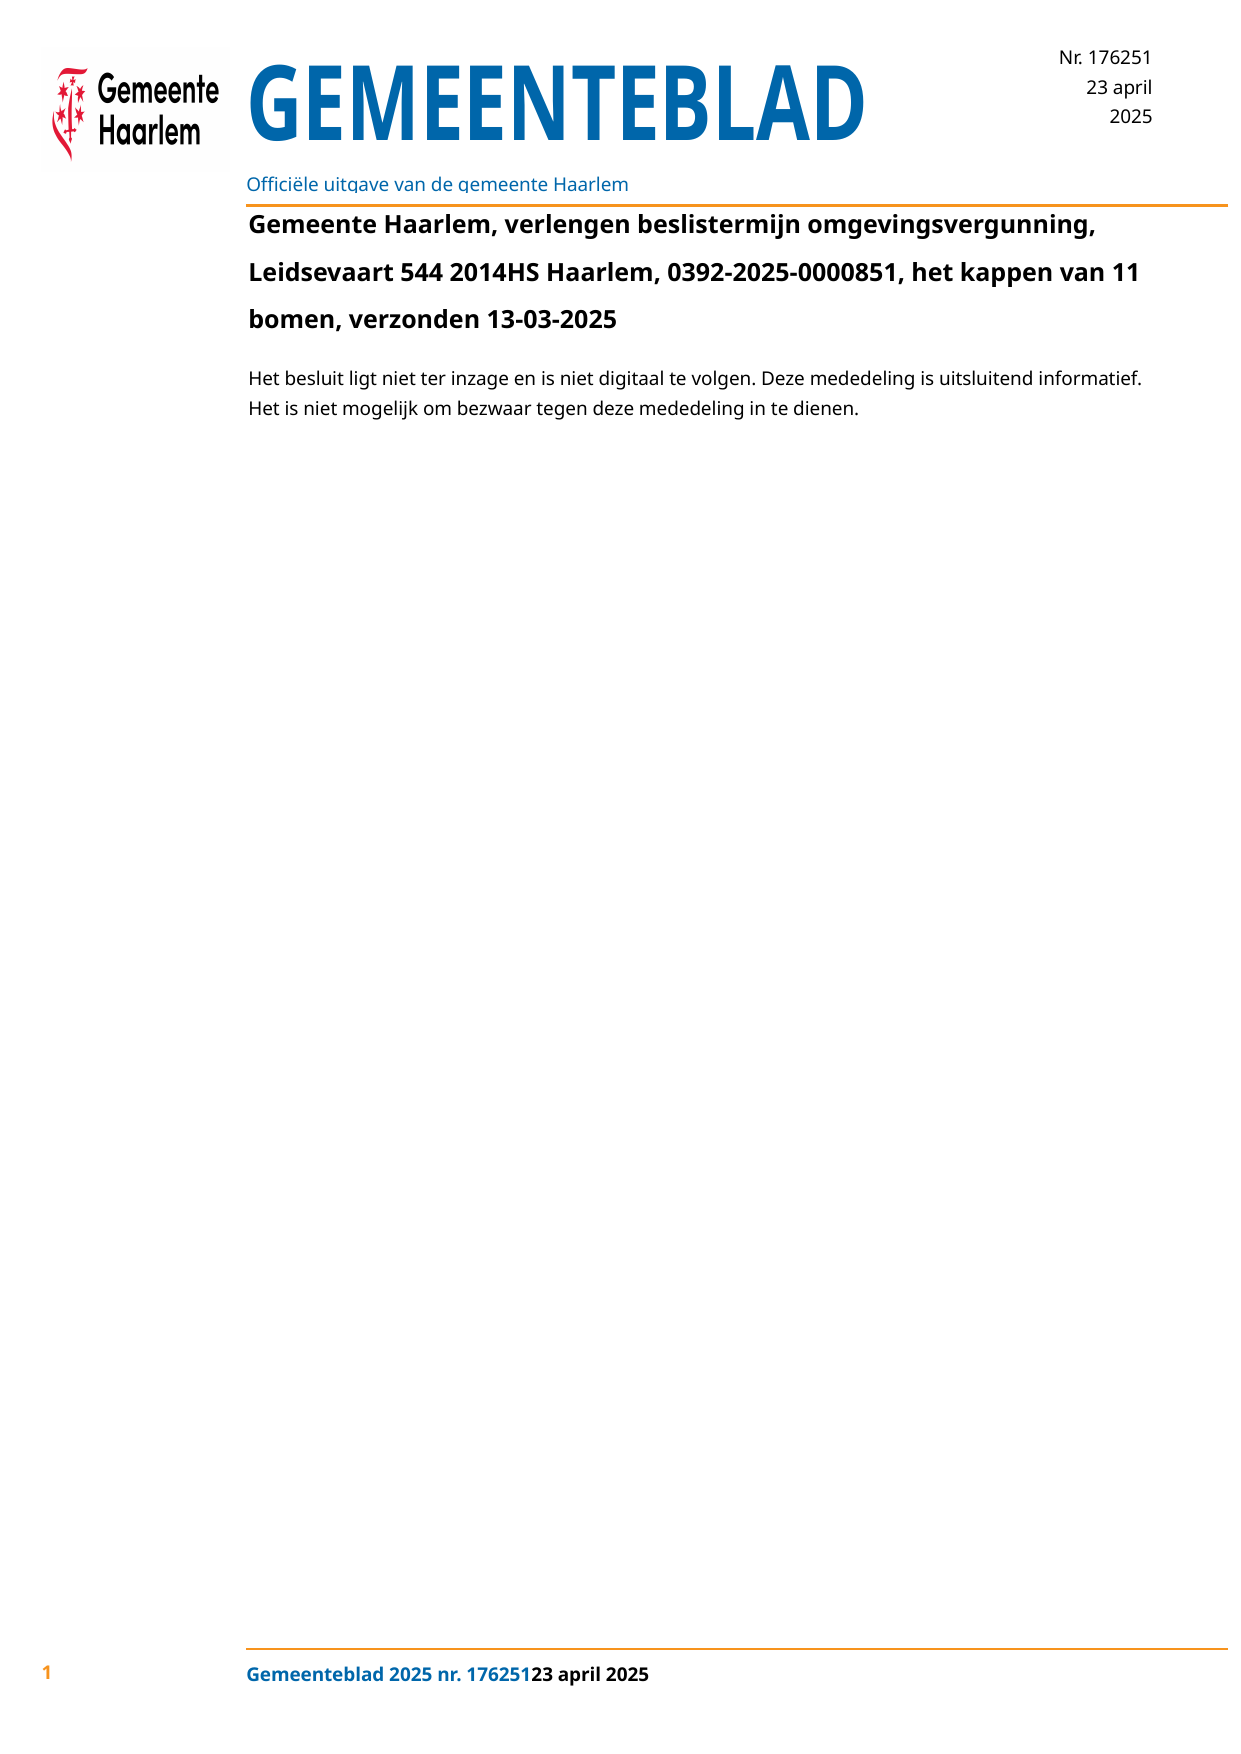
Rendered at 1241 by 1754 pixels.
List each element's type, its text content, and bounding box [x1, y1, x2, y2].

text Het besluit ligt niet ter inzage en is niet digitaal te volgen. Deze mededeling is uitsluitend informatief. Het is niet mogelijk om bezwaar tegen deze mededeling in te dienen. [248, 366, 1152, 421]
text Gemeente Haarlem, verlengen beslistermijn omgevingsvergunning, Leidsevaart 544 2014HS Haarlem, 0392-2025-0000851, het kappen van 11 bomen, verzonden 13-03-2025 [248, 207, 1152, 336]
picture [41, 47, 231, 172]
